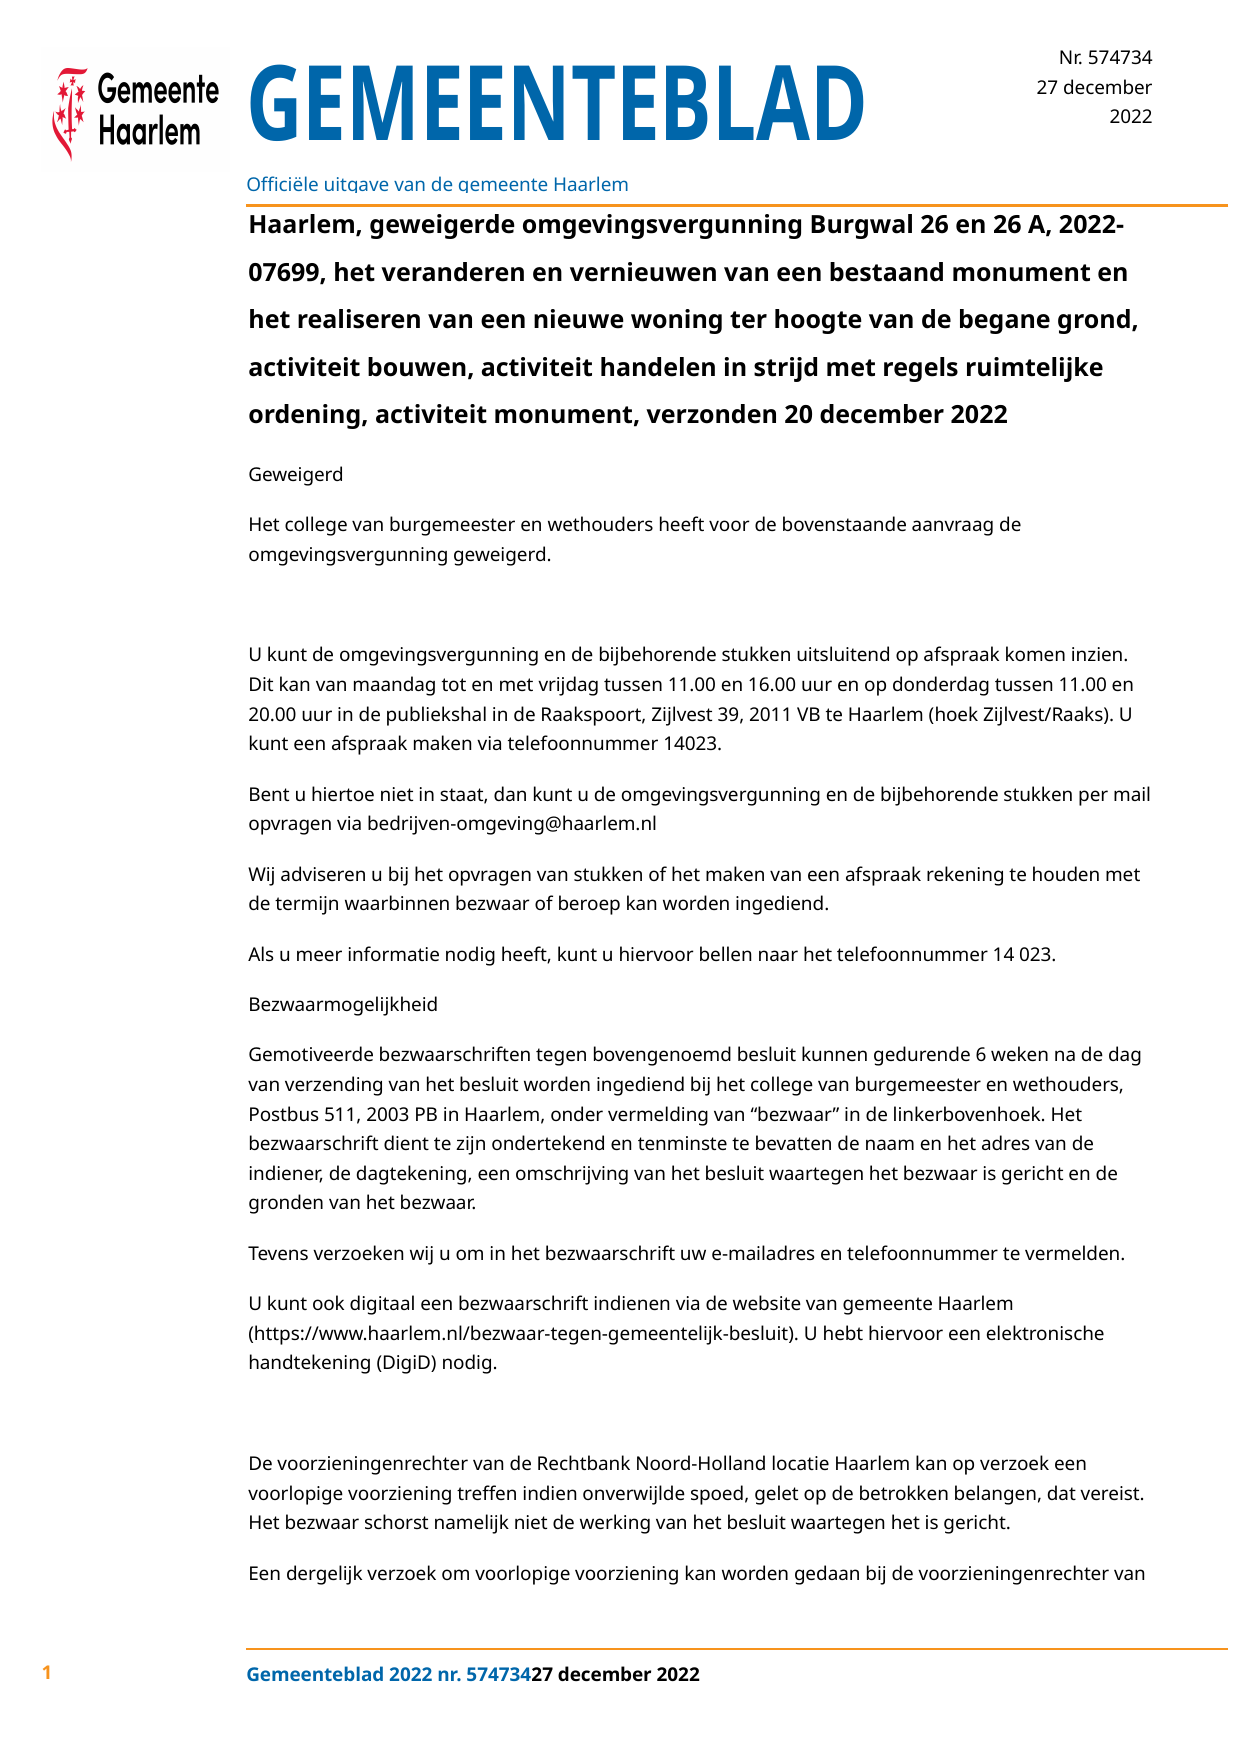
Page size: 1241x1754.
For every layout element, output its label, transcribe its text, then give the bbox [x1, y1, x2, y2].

text Als u meer informatie nodig heeft, kunt u hiervoor bellen naar het telefoonnummer 14 023. [248, 941, 1152, 966]
text Tevens verzoeken wij u om in het bezwaarschrift uw e-mailadres en telefoonnummer te vermelden. [248, 1240, 1152, 1266]
text U kunt ook digitaal een bezwaarschrift indienen via de website van gemeente Haarlem (https://www.haarlem.nl/bezwaar-tegen-gemeentelijk-besluit). U hebt hiervoor een elektronische handtekening (DigiD) nodig. [248, 1290, 1152, 1375]
text Geweigerd [248, 461, 1152, 486]
text Een dergelijk verzoek om voorlopige voorziening kan worden gedaan bij de voorzieningenrechter van [248, 1560, 1152, 1586]
text Het college van burgemeester en wethouders heeft voor de bovenstaande aanvraag de omgevingsvergunning geweigerd. [248, 511, 1152, 566]
text Bent u hiertoe niet in staat, dan kunt u de omgevingsvergunning en de bijbehorende stukken per mail opvragen via bedrijven-omgeving@haarlem.nl [248, 781, 1152, 836]
text De voorzieningenrechter van de Rechtbank Noord-Holland locatie Haarlem kan op verzoek een voorlopige voorziening treffen indien onverwijlde spoed, gelet op de betrokken belangen, dat vereist. Het bezwaar schorst namelijk niet de werking van het besluit waartegen het is gericht. [248, 1450, 1152, 1535]
text Gemotiveerde bezwaarschriften tegen bovengenoemd besluit kunnen gedurende 6 weken na de dag van verzending van het besluit worden ingediend bij het college van burgemeester en wethouders, Postbus 511, 2003 PB in Haarlem, onder vermelding van “bezwaar” in de linkerbovenhoek. Het bezwaarschrift dient te zijn ondertekend en tenminste te bevatten de naam en het adres van de indiener, de dagtekening, een omschrijving van het besluit waartegen het bezwaar is gericht en de gronden van het bezwaar. [248, 1042, 1152, 1215]
picture [41, 47, 231, 172]
text Haarlem, geweigerde omgevingsvergunning Burgwal 26 en 26 A, 2022-07699, het veranderen en vernieuwen van een bestaand monument en het realiseren van een nieuwe woning ter hoogte van de begane grond, activiteit bouwen, activiteit handelen in strijd met regels ruimtelijke ordening, activiteit monument, verzonden 20 december 2022 [248, 207, 1152, 431]
text U kunt de omgevingsvergunning en de bijbehorende stukken uitsluitend op afspraak komen inzien. Dit kan van maandag tot en met vrijdag tussen 11.00 en 16.00 uur en op donderdag tussen 11.00 en 20.00 uur in de publiekshal in de Raakspoort, Zijlvest 39, 2011 VB te Haarlem (hoek Zijlvest/Raaks). U kunt een afspraak maken via telefoonnummer 14023. [248, 642, 1152, 756]
text Bezwaarmogelijkheid [248, 991, 1152, 1017]
text Wij adviseren u bij het opvragen van stukken of het maken van een afspraak rekening te houden met de termijn waarbinnen bezwaar of beroep kan worden ingediend. [248, 861, 1152, 916]
